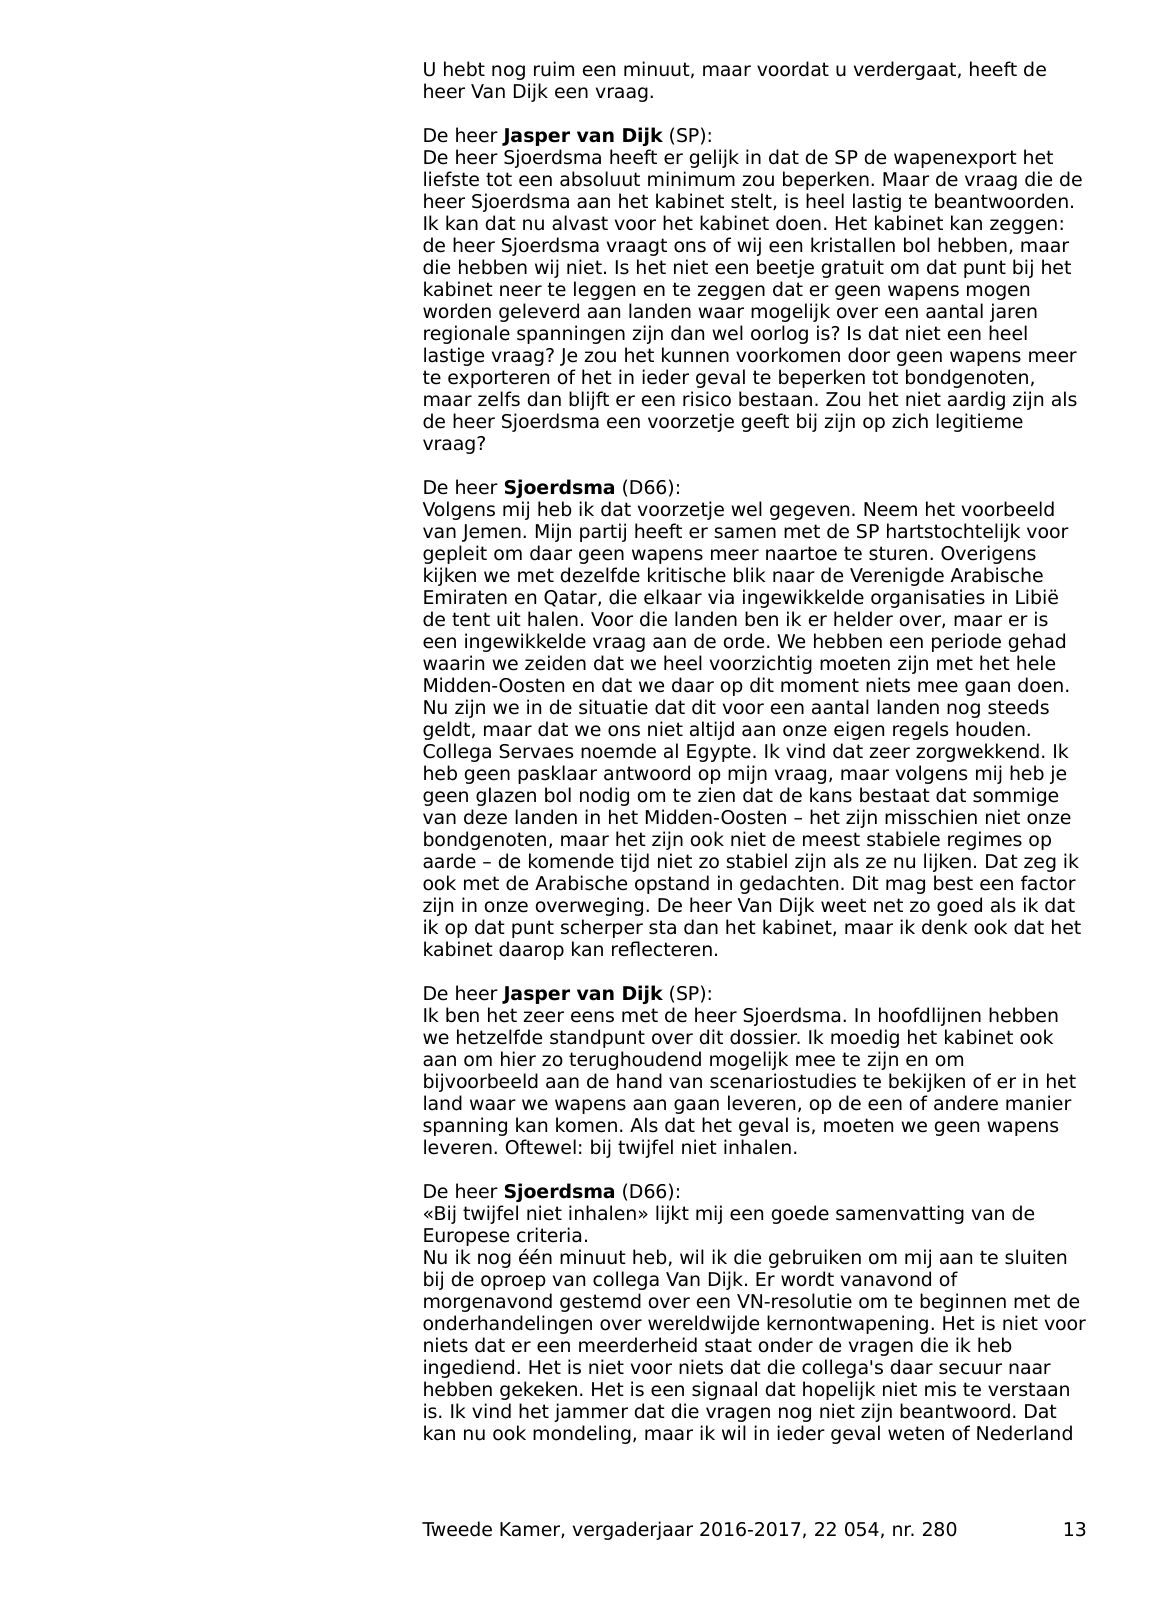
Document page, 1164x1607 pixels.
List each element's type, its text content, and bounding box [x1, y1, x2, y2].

text De heer Jasper van Dijk (SP): [422, 983, 1087, 1005]
text De heer Sjoerdsma (D66): [422, 477, 1087, 499]
text De heer Jasper van Dijk (SP): [422, 125, 1087, 147]
text De heer Sjoerdsma (D66): [422, 1181, 1087, 1203]
text U hebt nog ruim een minuut, maar voordat u verdergaat, heeft de heer Van Dijk een vraag. [422, 59, 1087, 103]
text De heer Sjoerdsma heeft er gelijk in dat de SP de wapenexport het liefste tot een absoluut minimum zou beperken. Maar de vraag die de heer Sjoerdsma aan het kabinet stelt, is heel lastig te beantwoorden. Ik kan dat nu alvast voor het kabinet doen. Het kabinet kan zeggen: de heer Sjoerdsma vraagt ons of wij een kristallen bol hebben, maar die hebben wij niet. Is het niet een beetje gratuit om dat punt bij het kabinet neer te leggen en te zeggen dat er geen wapens mogen worden geleverd aan landen waar mogelijk over een aantal jaren regionale spanningen zijn dan wel oorlog is? Is dat niet een heel lastige vraag? Je zou het kunnen voorkomen door geen wapens meer te exporteren of het in ieder geval te beperken tot bondgenoten, maar zelfs dan blijft er een risico bestaan. Zou het niet aardig zijn als de heer Sjoerdsma een voorzetje geeft bij zijn op zich legitieme vraag? [422, 147, 1087, 455]
text Nu ik nog één minuut heb, wil ik die gebruiken om mij aan te sluiten bij de oproep van collega Van Dijk. Er wordt vanavond of morgenavond gestemd over een VN-resolutie om te beginnen met de onderhandelingen over wereldwijde kernontwapening. Het is niet voor niets dat er een meerderheid staat onder de vragen die ik heb ingediend. Het is niet voor niets dat die collega's daar secuur naar hebben gekeken. Het is een signaal dat hopelijk niet mis te verstaan is. Ik vind het jammer dat die vragen nog niet zijn beantwoord. Dat kan nu ook mondeling, maar ik wil in ieder geval weten of Nederland [422, 1247, 1087, 1444]
text Ik ben het zeer eens met de heer Sjoerdsma. In hoofdlijnen hebben we hetzelfde standpunt over dit dossier. Ik moedig het kabinet ook aan om hier zo terughoudend mogelijk mee te zijn en om bijvoorbeeld aan de hand van scenariostudies te bekijken of er in het land waar we wapens aan gaan leveren, op de een of andere manier spanning kan komen. Als dat het geval is, moeten we geen wapens leveren. Oftewel: bij twijfel niet inhalen. [422, 1005, 1087, 1159]
text «Bij twijfel niet inhalen» lijkt mij een goede samenvatting van de Europese criteria. [422, 1203, 1087, 1247]
text Volgens mij heb ik dat voorzetje wel gegeven. Neem het voorbeeld van Jemen. Mijn partij heeft er samen met de SP hartstochtelijk voor gepleit om daar geen wapens meer naartoe te sturen. Overigens kijken we met dezelfde kritische blik naar de Verenigde Arabische Emiraten en Qatar, die elkaar via ingewikkelde organisaties in Libië de tent uit halen. Voor die landen ben ik er helder over, maar er is een ingewikkelde vraag aan de orde. We hebben een periode gehad waarin we zeiden dat we heel voorzichtig moeten zijn met het hele Midden-Oosten en dat we daar op dit moment niets mee gaan doen. Nu zijn we in de situatie dat dit voor een aantal landen nog steeds geldt, maar dat we ons niet altijd aan onze eigen regels houden. Collega Servaes noemde al Egypte. Ik vind dat zeer zorgwekkend. Ik heb geen pasklaar antwoord op mijn vraag, maar volgens mij heb je geen glazen bol nodig om te zien dat de kans bestaat dat sommige van deze landen in het Midden-Oosten – het zijn misschien niet onze bondgenoten, maar het zijn ook niet de meest stabiele regimes op aarde – de komende tijd niet zo stabiel zijn als ze nu lijken. Dat zeg ik ook met de Arabische opstand in gedachten. Dit mag best een factor zijn in onze overweging. De heer Van Dijk weet net zo goed als ik dat ik op dat punt scherper sta dan het kabinet, maar ik denk ook dat het kabinet daarop kan reflecteren. [422, 499, 1087, 961]
